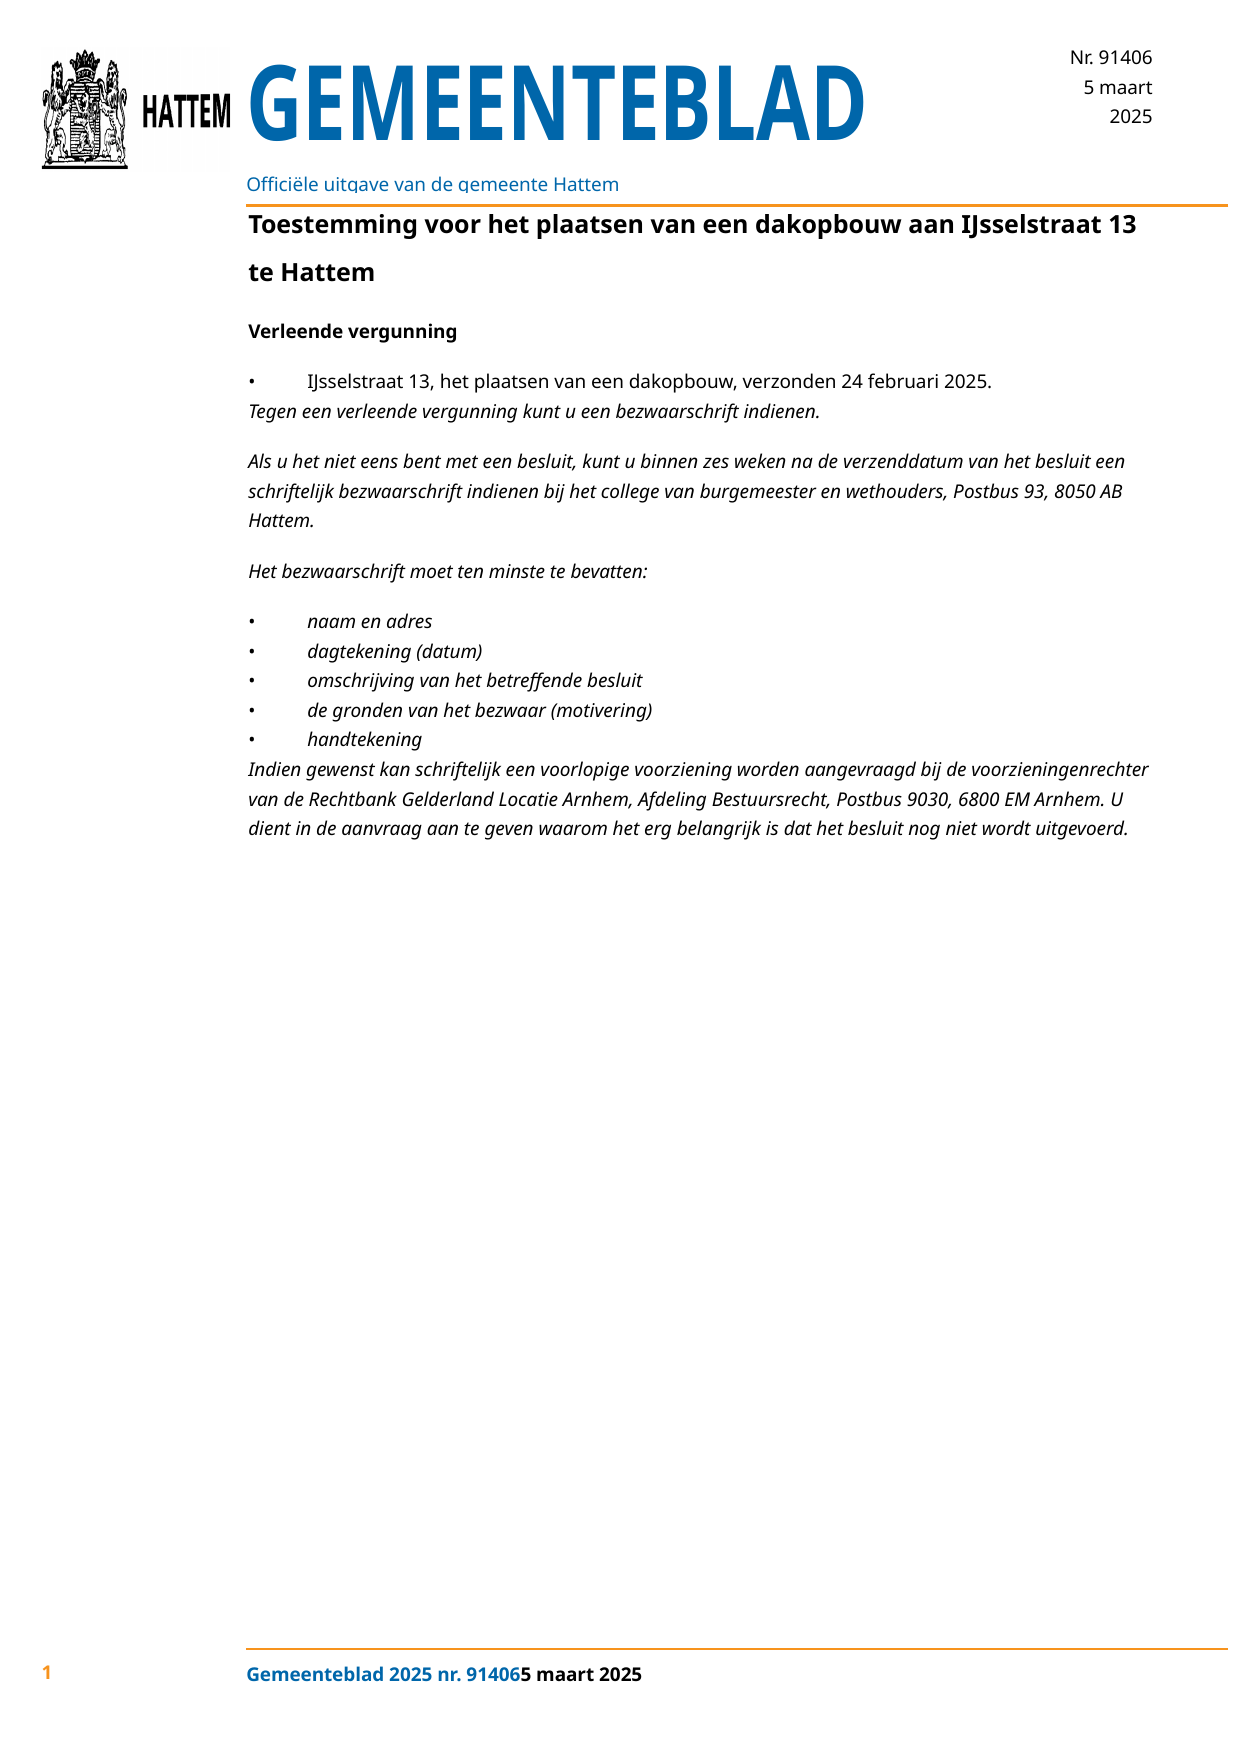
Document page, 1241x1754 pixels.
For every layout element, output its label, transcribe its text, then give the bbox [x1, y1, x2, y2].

list handtekening [248, 727, 1152, 752]
text Tegen een verleende vergunning kunt u een bezwaarschrift indienen. [248, 398, 1152, 424]
text Als u het niet eens bent met een besluit, kunt u binnen zes weken na de verzenddatum van het besluit een schriftelijk bezwaarschrift indienen bij het college van burgemeester en wethouders, Postbus 93, 8050 AB Hattem. [248, 448, 1152, 533]
text Indien gewenst kan schriftelijk een voorlopige voorziening worden aangevraagd bij de voorzieningenrechter van de Rechtbank Gelderland Locatie Arnhem, Afdeling Bestuursrecht, Postbus 9030, 6800 EM Arnhem. U dient in de aanvraag aan te geven waarom het erg belangrijk is dat het besluit nog niet wordt uitgevoerd. [248, 756, 1152, 841]
list IJsselstraat 13, het plaatsen van een dakopbouw, verzonden 24 februari 2025. [248, 368, 1152, 394]
text Verleende vergunning [248, 318, 1152, 344]
list omschrijving van het betreffende besluit [248, 667, 1152, 693]
list dagtekening (datum) [248, 638, 1152, 664]
list naam en adres [248, 608, 1152, 634]
text Toestemming voor het plaatsen van een dakopbouw aan IJsselstraat 13 te Hattem [248, 207, 1152, 288]
picture [41, 47, 231, 172]
text Het bezwaarschrift moet ten minste te bevatten: [248, 558, 1152, 584]
list de gronden van het bezwaar (motivering) [248, 697, 1152, 723]
